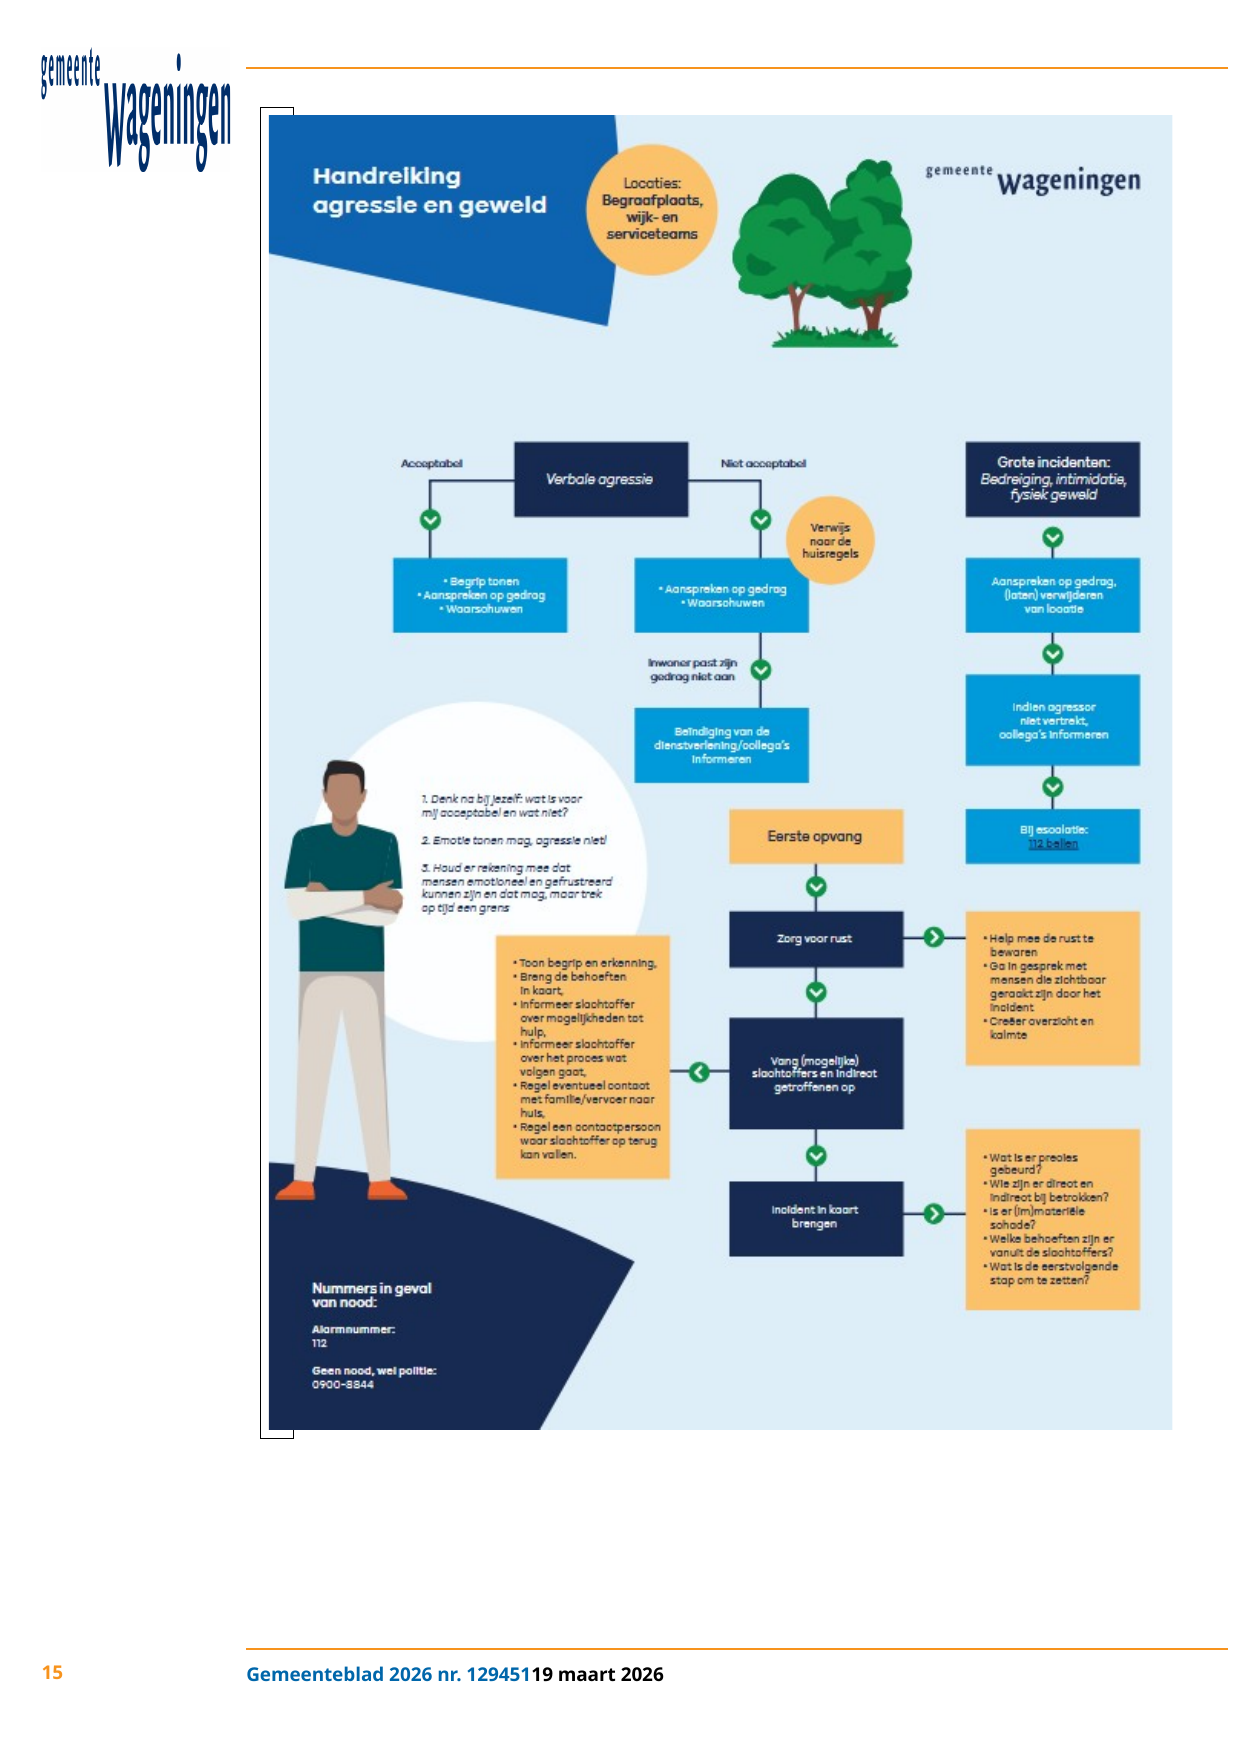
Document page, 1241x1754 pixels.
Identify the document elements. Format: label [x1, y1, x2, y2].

picture [41, 47, 231, 172]
picture [268, 115, 1173, 1430]
